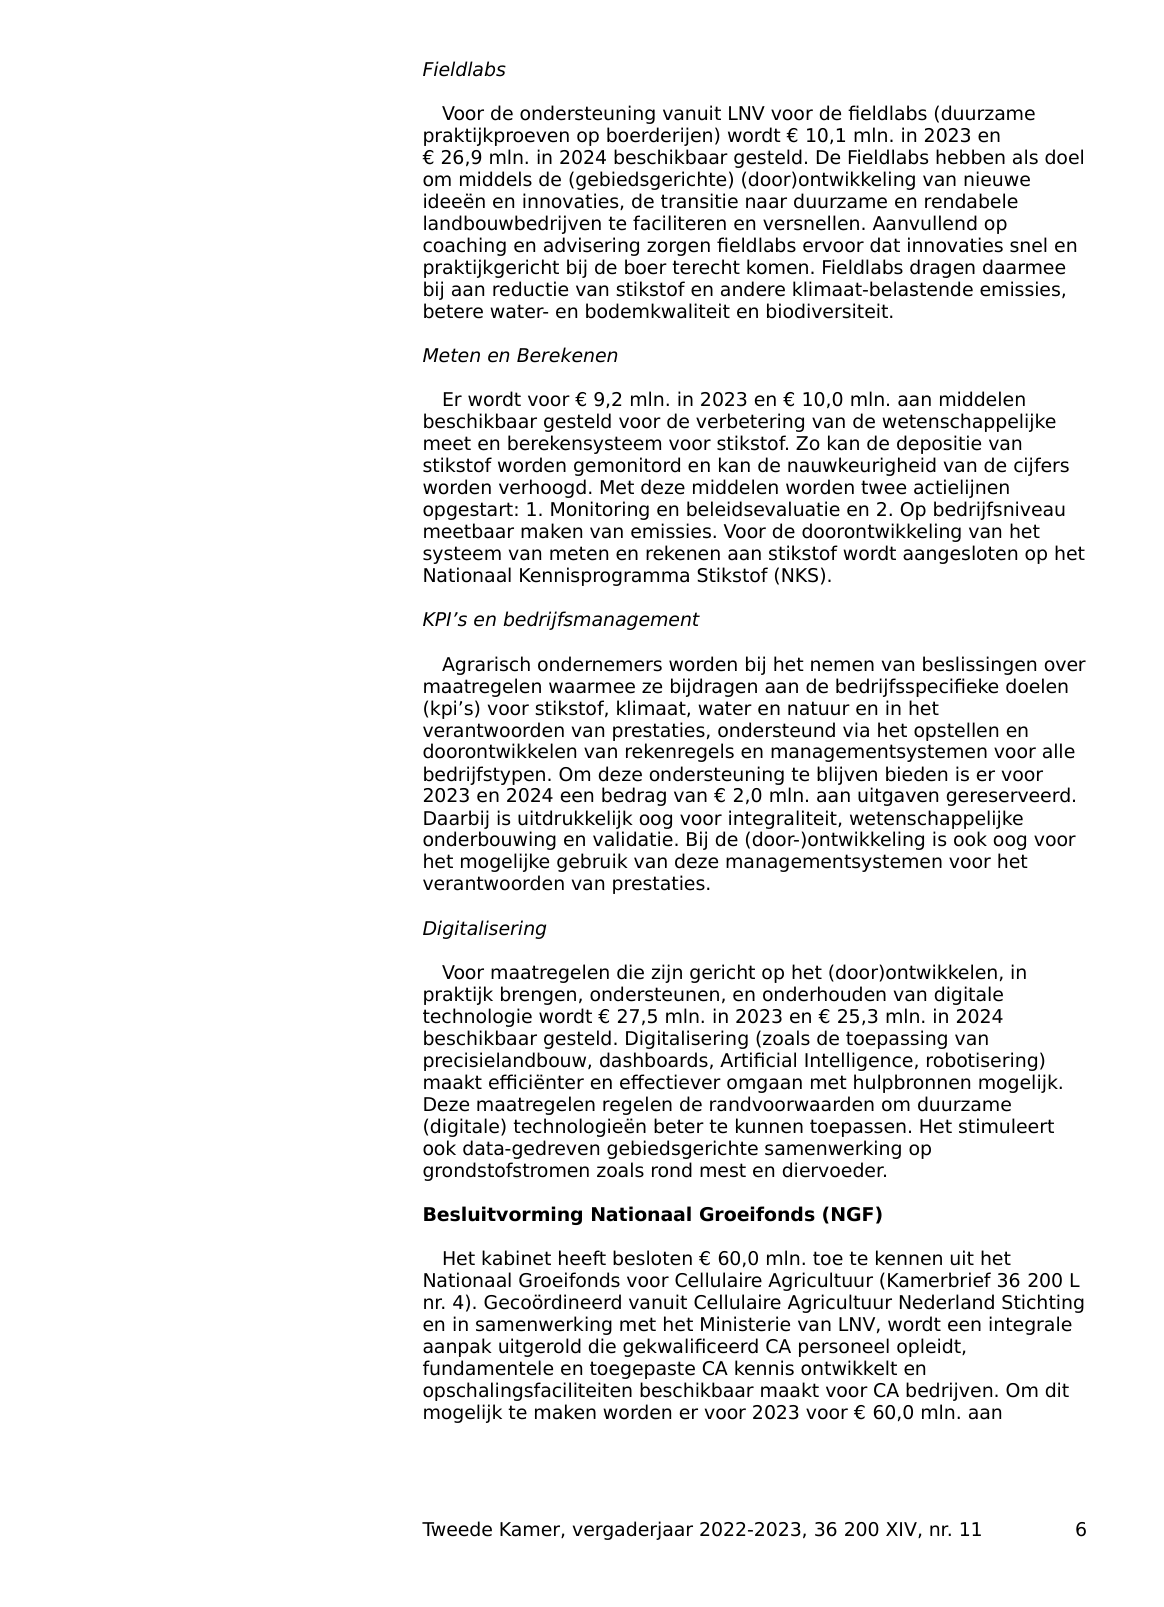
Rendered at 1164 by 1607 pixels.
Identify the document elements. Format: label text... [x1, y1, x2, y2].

subtitle Fieldlabs [422, 59, 1087, 81]
text Voor de ondersteuning vanuit LNV voor de fieldlabs (duurzame praktijkproeven op boerderijen) wordt € 10,1 mln. in 2023 en € 26,9 mln. in 2024 beschikbaar gesteld. De Fieldlabs hebben als doel om middels de (gebiedsgerichte) (door)ontwikkeling van nieuwe ideeën en innovaties, de transitie naar duurzame en rendabele landbouwbedrijven te faciliteren en versnellen. Aanvullend op coaching en advisering zorgen fieldlabs ervoor dat innovaties snel en praktijkgericht bij de boer terecht komen. Fieldlabs dragen daarmee bij aan reductie van stikstof en andere klimaat-belastende emissies, betere water- en bodemkwaliteit en biodiversiteit. [422, 103, 1087, 323]
text Er wordt voor € 9,2 mln. in 2023 en € 10,0 mln. aan middelen beschikbaar gesteld voor de verbetering van de wetenschappelijke meet en berekensysteem voor stikstof. Zo kan de depositie van stikstof worden gemonitord en kan de nauwkeurigheid van de cijfers worden verhoogd. Met deze middelen worden twee actielijnen opgestart: 1. Monitoring en beleidsevaluatie en 2. Op bedrijfsniveau meetbaar maken van emissies. Voor de doorontwikkeling van het systeem van meten en rekenen aan stikstof wordt aangesloten op het Nationaal Kennisprogramma Stikstof (NKS). [422, 389, 1087, 587]
text Het kabinet heeft besloten € 60,0 mln. toe te kennen uit het Nationaal Groeifonds voor Cellulaire Agricultuur (Kamerbrief 36 200 L nr. 4). Gecoördineerd vanuit Cellulaire Agricultuur Nederland Stichting en in samenwerking met het Ministerie van LNV, wordt een integrale aanpak uitgerold die gekwalificeerd CA personeel opleidt, fundamentele en toegepaste CA kennis ontwikkelt en opschalingsfaciliteiten beschikbaar maakt voor CA bedrijven. Om dit mogelijk te maken worden er voor 2023 voor € 60,0 mln. aan [422, 1248, 1087, 1424]
text Voor maatregelen die zijn gericht op het (door)ontwikkelen, in praktijk brengen, ondersteunen, en onderhouden van digitale technologie wordt € 27,5 mln. in 2023 en € 25,3 mln. in 2024 beschikbaar gesteld. Digitalisering (zoals de toepassing van precisielandbouw, dashboards, Artificial Intelligence, robotisering) maakt efficiënter en effectiever omgaan met hulpbronnen mogelijk. Deze maatregelen regelen de randvoorwaarden om duurzame (digitale) technologieën beter te kunnen toepassen. Het stimuleert ook data-gedreven gebiedsgerichte samenwerking op grondstofstromen zoals rond mest en diervoeder. [422, 962, 1087, 1181]
subtitle Digitalisering [422, 917, 1087, 939]
subtitle KPI’s en bedrijfsmanagement [422, 609, 1087, 631]
subtitle Besluitvorming Nationaal Groeifonds (NGF) [422, 1204, 1087, 1226]
text Agrarisch ondernemers worden bij het nemen van beslissingen over maatregelen waarmee ze bijdragen aan de bedrijfsspecifieke doelen (kpi’s) voor stikstof, klimaat, water en natuur en in het verantwoorden van prestaties, ondersteund via het opstellen en doorontwikkelen van rekenregels en managementsystemen voor alle bedrijfstypen. Om deze ondersteuning te blijven bieden is er voor 2023 en 2024 een bedrag van € 2,0 mln. aan uitgaven gereserveerd. Daarbij is uitdrukkelijk oog voor integraliteit, wetenschappelijke onderbouwing en validatie. Bij de (door-)ontwikkeling is ook oog voor het mogelijke gebruik van deze managementsystemen voor het verantwoorden van prestaties. [422, 653, 1087, 895]
subtitle Meten en Berekenen [422, 345, 1087, 367]
